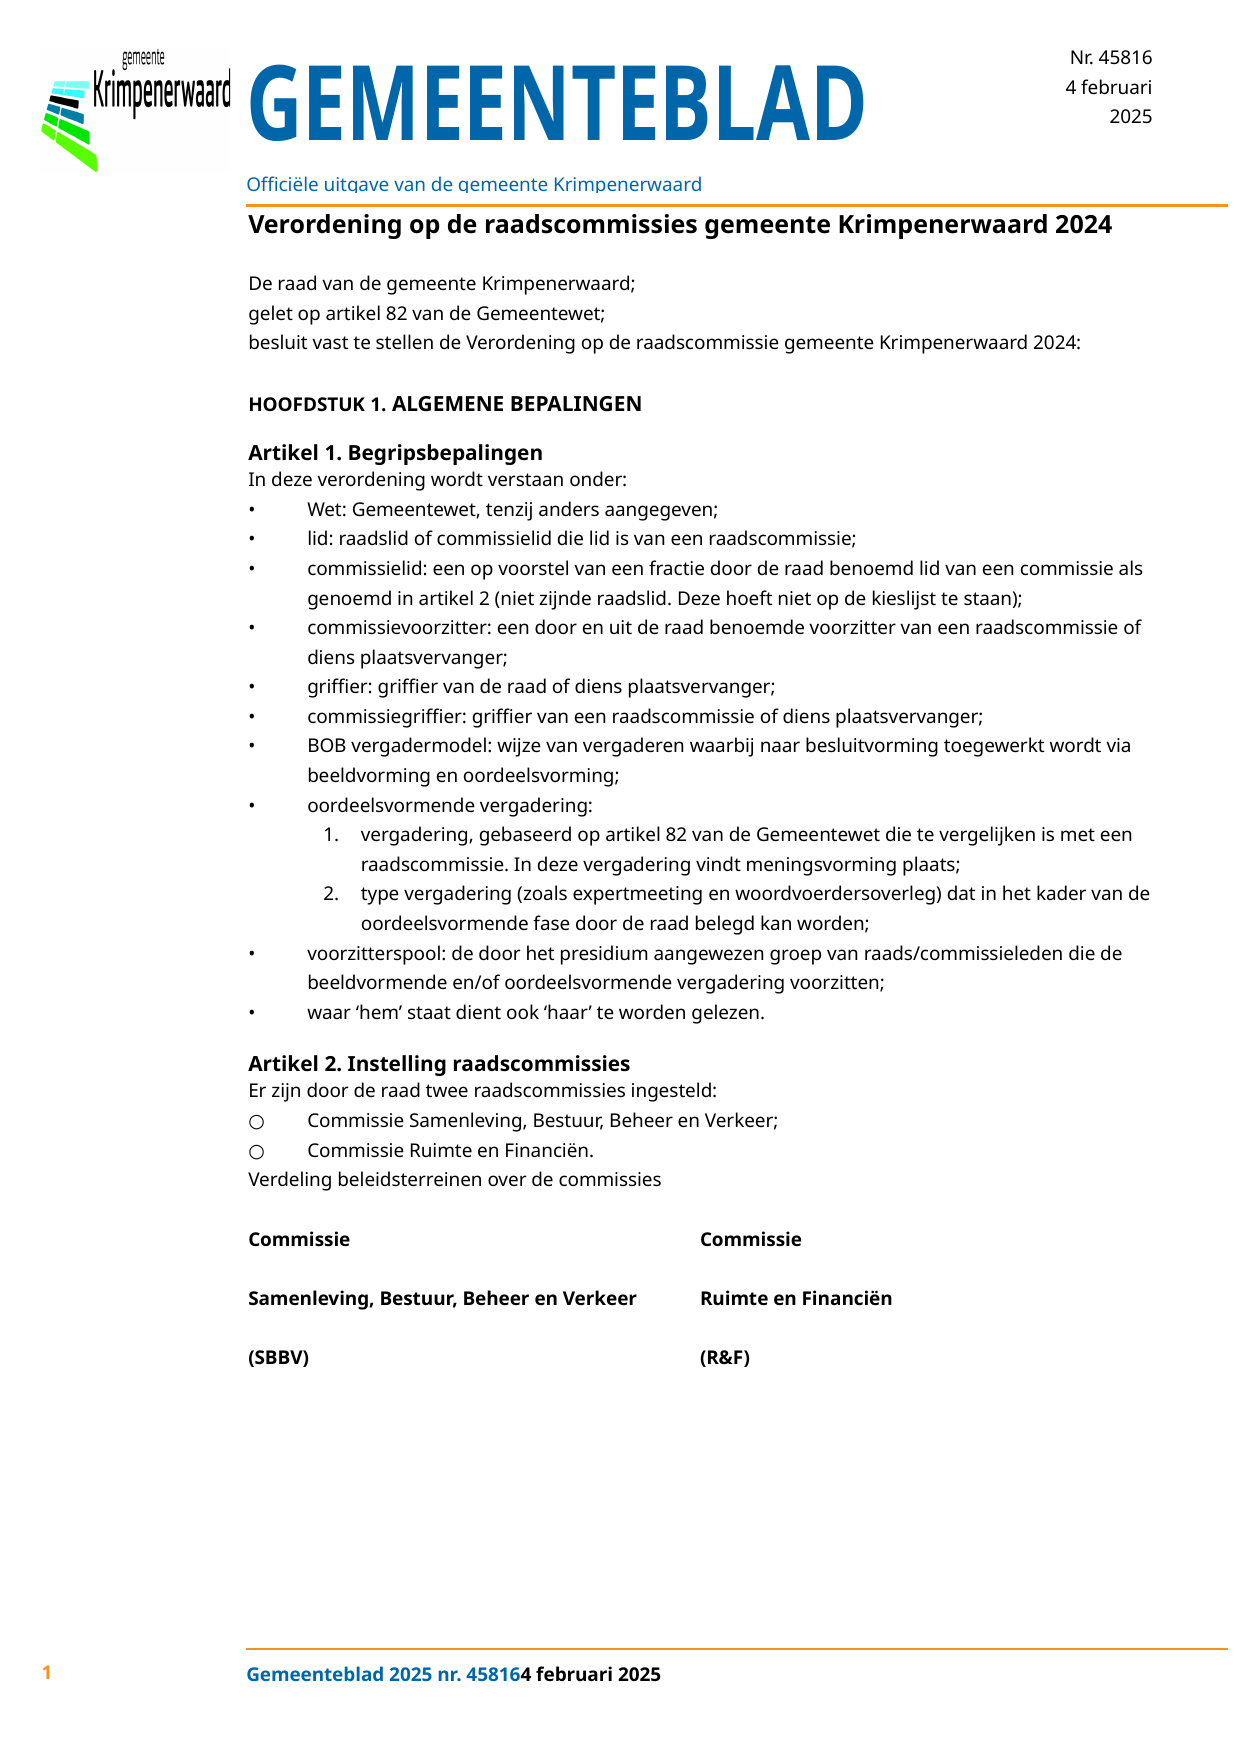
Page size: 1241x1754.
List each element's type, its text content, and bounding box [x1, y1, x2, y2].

table_header Commissie Ruimte en Financiën (R&F) [700, 1226, 1152, 1370]
text In deze verordening wordt verstaan onder: [248, 466, 1152, 492]
text Er zijn door de raad twee raadscommissies ingesteld: [248, 1078, 1152, 1103]
picture [41, 47, 231, 172]
text Verordening op de raadscommissies gemeente Krimpenerwaard 2024 [248, 207, 1152, 241]
list oordeelsvormende vergadering: [248, 792, 1152, 817]
list vergadering, gebaseerd op artikel 82 van de Gemeentewet die te vergelijken is met een raadscommissie. In deze vergadering vindt meningsvorming plaats; [323, 821, 1152, 877]
text gelet op artikel 82 van de Gemeentewet; [248, 300, 1152, 326]
text besluit vast te stellen de Verordening op de raadscommissie gemeente Krimpenerwaard 2024: [248, 329, 1152, 355]
list waar ‘hem’ staat dient ook ‘haar’ te worden gelezen. [248, 999, 1152, 1024]
text De raad van de gemeente Krimpenerwaard; [248, 270, 1152, 296]
list Commissie Samenleving, Bestuur, Beheer en Verkeer; [248, 1107, 1152, 1133]
list commissievoorzitter: een door en uit de raad benoemde voorzitter van een raadscommissie of diens plaatsvervanger; [248, 614, 1152, 669]
table_header Commissie Samenleving, Bestuur, Beheer en Verkeer (SBBV) [248, 1226, 700, 1370]
list type vergadering (zoals expertmeeting en woordvoerdersoverleg) dat in het kader van de oordeelsvormende fase door de raad belegd kan worden; [323, 881, 1152, 936]
list BOB vergadermodel: wijze van vergaderen waarbij naar besluitvorming toegewerkt wordt via beeldvorming en oordeelsvorming; [248, 733, 1152, 788]
text HOOFDSTUK 1. ALGEMENE BEPALINGEN [248, 389, 1152, 417]
list commissielid: een op voorstel van een fractie door de raad benoemd lid van een commissie als genoemd in artikel 2 (niet zijnde raadslid. Deze hoeft niet op de kieslijst te staan); [248, 555, 1152, 610]
list Commissie Ruimte en Financiën. [248, 1137, 1152, 1163]
list griffier: griffier van de raad of diens plaatsvervanger; [248, 673, 1152, 699]
text Artikel 2. Instelling raadscommissies [248, 1049, 1152, 1078]
list voorzitterspool: de door het presidium aangewezen groep van raads/commissieleden die de beeldvormende en/of oordeelsvormende vergadering voorzitten; [248, 940, 1152, 995]
list lid: raadslid of commissielid die lid is van een raadscommissie; [248, 526, 1152, 551]
list Wet: Gemeentewet, tenzij anders aangegeven; [248, 496, 1152, 522]
text Verdeling beleidsterreinen over de commissies [248, 1166, 1152, 1192]
text Artikel 1. Begripsbepalingen [248, 438, 1152, 466]
list commissiegriffier: griffier van een raadscommissie of diens plaatsvervanger; [248, 703, 1152, 729]
